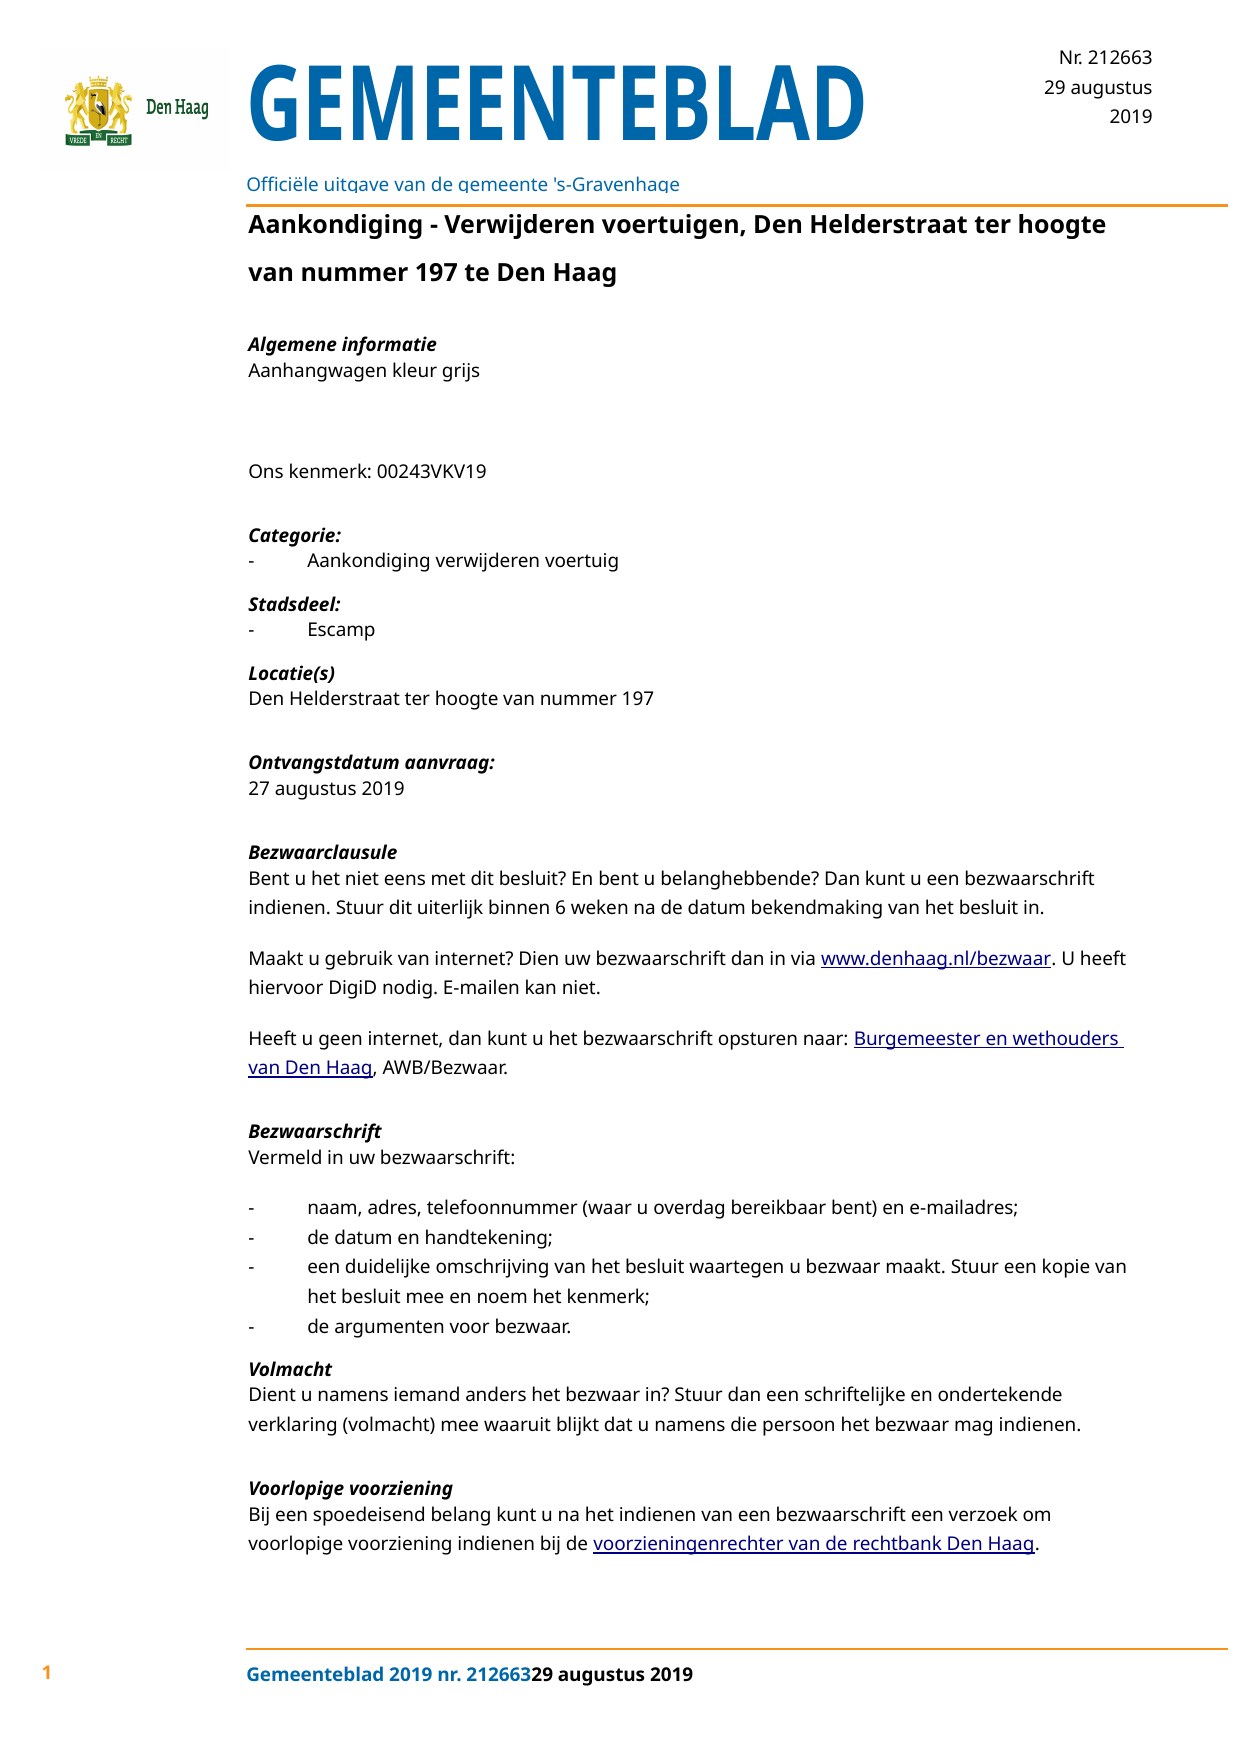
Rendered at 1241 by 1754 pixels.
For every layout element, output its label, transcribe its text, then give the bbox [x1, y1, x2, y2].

text Voorlopige voorziening [248, 1475, 1152, 1501]
list een duidelijke omschrijving van het besluit waartegen u bezwaar maakt. Stuur een kopie van het besluit mee en noem het kenmerk; [248, 1254, 1152, 1309]
text Algemene informatie [248, 331, 1152, 357]
text Den Helderstraat ter hoogte van nummer 197 [248, 685, 1152, 711]
text Bij een spoedeisend belang kunt u na het indienen van een bezwaarschrift een verzoek om voorlopige voorziening indienen bij de voorzieningenrechter van de rechtbank Den Haag. [248, 1501, 1152, 1556]
text Volmacht [248, 1356, 1152, 1382]
text Aanhangwagen kleur grijs [248, 357, 1152, 383]
text Aankondiging - Verwijderen voertuigen, Den Helderstraat ter hoogte van nummer 197 te Den Haag [248, 207, 1152, 288]
picture [41, 47, 231, 172]
text Stadsdeel: [248, 591, 1152, 617]
text Ons kenmerk: 00243VKV19 [248, 458, 1152, 484]
text Bent u het niet eens met dit besluit? En bent u belanghebbende? Dan kunt u een bezwaarschrift indienen. Stuur dit uiterlijk binnen 6 weken na de datum bekendmaking van het besluit in. [248, 865, 1152, 920]
text Dient u namens iemand anders het bezwaar in? Stuur dan een schriftelijke en ondertekende verklaring (volmacht) mee waaruit blijkt dat u namens die persoon het bezwaar mag indienen. [248, 1382, 1152, 1437]
text Categorie: [248, 522, 1152, 548]
text Maakt u gebruik van internet? Dien uw bezwaarschrift dan in via www.denhaag.nl/bezwaar. U heeft hiervoor DigiD nodig. E-mailen kan niet. [248, 945, 1152, 1000]
text Locatie(s) [248, 660, 1152, 685]
text Bezwaarschrift [248, 1118, 1152, 1144]
list naam, adres, telefoonnummer (waar u overdag bereikbaar bent) en e-mailadres; [248, 1194, 1152, 1220]
list Escamp [248, 617, 1152, 642]
list de argumenten voor bezwaar. [248, 1313, 1152, 1338]
text Heeft u geen internet, dan kunt u het bezwaarschrift opsturen naar: Burgemeester en wethouders van Den Haag, AWB/Bezwaar. [248, 1025, 1152, 1080]
list Aankondiging verwijderen voertuig [248, 548, 1152, 573]
text 27 augustus 2019 [248, 775, 1152, 801]
text Bezwaarclausule [248, 839, 1152, 865]
text Vermeld in uw bezwaarschrift: [248, 1144, 1152, 1170]
list de datum en handtekening; [248, 1224, 1152, 1250]
text Ontvangstdatum aanvraag: [248, 749, 1152, 775]
